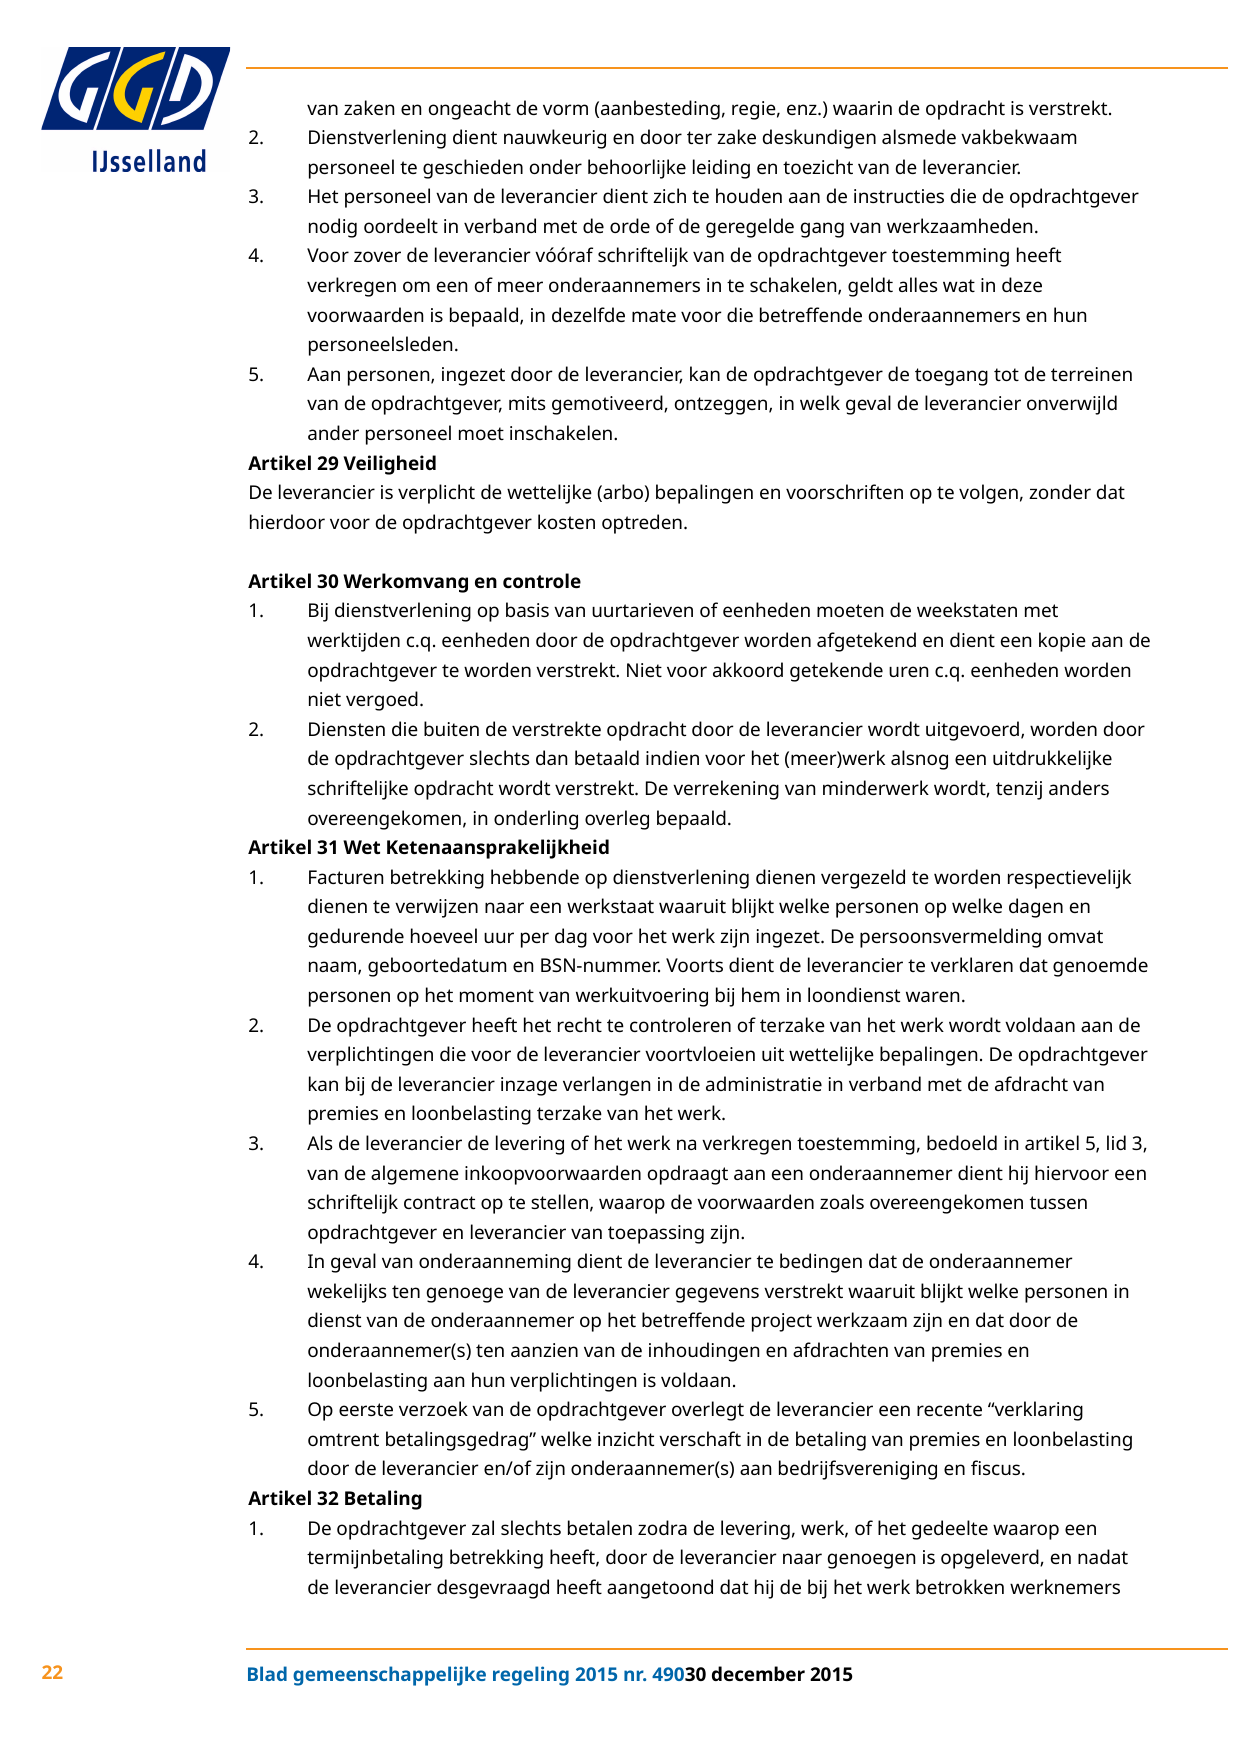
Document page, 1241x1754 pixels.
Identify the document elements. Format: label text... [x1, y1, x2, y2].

list Op eerste verzoek van de opdrachtgever overlegt de leverancier een recente “verklaring omtrent betalingsgedrag” welke inzicht verschaft in de betaling van premies en loonbelasting door de leverancier en/of zijn onderaannemer(s) aan bedrijfsvereniging en fiscus. [248, 1396, 1152, 1481]
list Facturen betrekking hebbende op dienstverlening dienen vergezeld te worden respectievelijk dienen te verwijzen naar een werkstaat waaruit blijkt welke personen op welke dagen en gedurende hoeveel uur per dag voor het werk zijn ingezet. De persoonsvermelding omvat naam, geboortedatum en BSN-nummer. Voorts dient de leverancier te verklaren dat genoemde personen op het moment van werkuitvoering bij hem in loondienst waren. [248, 864, 1152, 1008]
list van zaken en ongeacht de vorm (aanbesteding, regie, enz.) waarin de opdracht is verstrekt. [248, 95, 1152, 121]
list Voor zover de leverancier vóóraf schriftelijk van de opdrachtgever toestemming heeft verkregen om een of meer onderaannemers in te schakelen, geldt alles wat in deze voorwaarden is bepaald, in dezelfde mate voor die betreffende onderaannemers en hun personeelsleden. [248, 243, 1152, 357]
list De opdrachtgever heeft het recht te controleren of terzake van het werk wordt voldaan aan de verplichtingen die voor de leverancier voortvloeien uit wettelijke bepalingen. De opdrachtgever kan bij de leverancier inzage verlangen in de administratie in verband met de afdracht van premies en loonbelasting terzake van het werk. [248, 1012, 1152, 1126]
text Artikel 31 Wet Ketenaansprakelijkheid [248, 834, 1152, 860]
text Artikel 30 Werkomvang en controle [248, 568, 1152, 594]
list Het personeel van de leverancier dient zich te houden aan de instructies die de opdrachtgever nodig oordeelt in verband met de orde of de geregelde gang van werkzaamheden. [248, 183, 1152, 239]
list Aan personen, ingezet door de leverancier, kan de opdrachtgever de toegang tot de terreinen van de opdrachtgever, mits gemotiveerd, ontzeggen, in welk geval de leverancier onverwijld ander personeel moet inschakelen. [248, 361, 1152, 446]
list Bij dienstverlening op basis van uurtarieven of eenheden moeten de weekstaten met werktijden c.q. eenheden door de opdrachtgever worden afgetekend en dient een kopie aan de opdrachtgever te worden verstrekt. Niet voor akkoord getekende uren c.q. eenheden worden niet vergoed. [248, 598, 1152, 712]
text De leverancier is verplicht de wettelijke (arbo) bepalingen en voorschriften op te volgen, zonder dat hierdoor voor de opdrachtgever kosten optreden. [248, 479, 1152, 535]
list De opdrachtgever zal slechts betalen zodra de levering, werk, of het gedeelte waarop een termijnbetaling betrekking heeft, door de leverancier naar genoegen is opgeleverd, en nadat de leverancier desgevraagd heeft aangetoond dat hij de bij het werk betrokken werknemers [248, 1515, 1152, 1600]
picture [41, 47, 231, 172]
text Artikel 29 Veiligheid [248, 450, 1152, 476]
text Artikel 32 Betaling [248, 1485, 1152, 1511]
list Diensten die buiten de verstrekte opdracht door de leverancier wordt uitgevoerd, worden door de opdrachtgever slechts dan betaald indien voor het (meer)werk alsnog een uitdrukkelijke schriftelijke opdracht wordt verstrekt. De verrekening van minderwerk wordt, tenzij anders overeengekomen, in onderling overleg bepaald. [248, 716, 1152, 831]
list In geval van onderaanneming dient de leverancier te bedingen dat de onderaannemer wekelijks ten genoege van de leverancier gegevens verstrekt waaruit blijkt welke personen in dienst van de onderaannemer op het betreffende project werkzaam zijn en dat door de onderaannemer(s) ten aanzien van de inhoudingen en afdrachten van premies en loonbelasting aan hun verplichtingen is voldaan. [248, 1248, 1152, 1393]
list Dienstverlening dient nauwkeurig en door ter zake deskundigen alsmede vakbekwaam personeel te geschieden onder behoorlijke leiding en toezicht van de leverancier. [248, 124, 1152, 180]
list Als de leverancier de levering of het werk na verkregen toestemming, bedoeld in artikel 5, lid 3, van de algemene inkoopvoorwaarden opdraagt aan een onderaannemer dient hij hiervoor een schriftelijk contract op te stellen, waarop de voorwaarden zoals overeengekomen tussen opdrachtgever en leverancier van toepassing zijn. [248, 1130, 1152, 1245]
